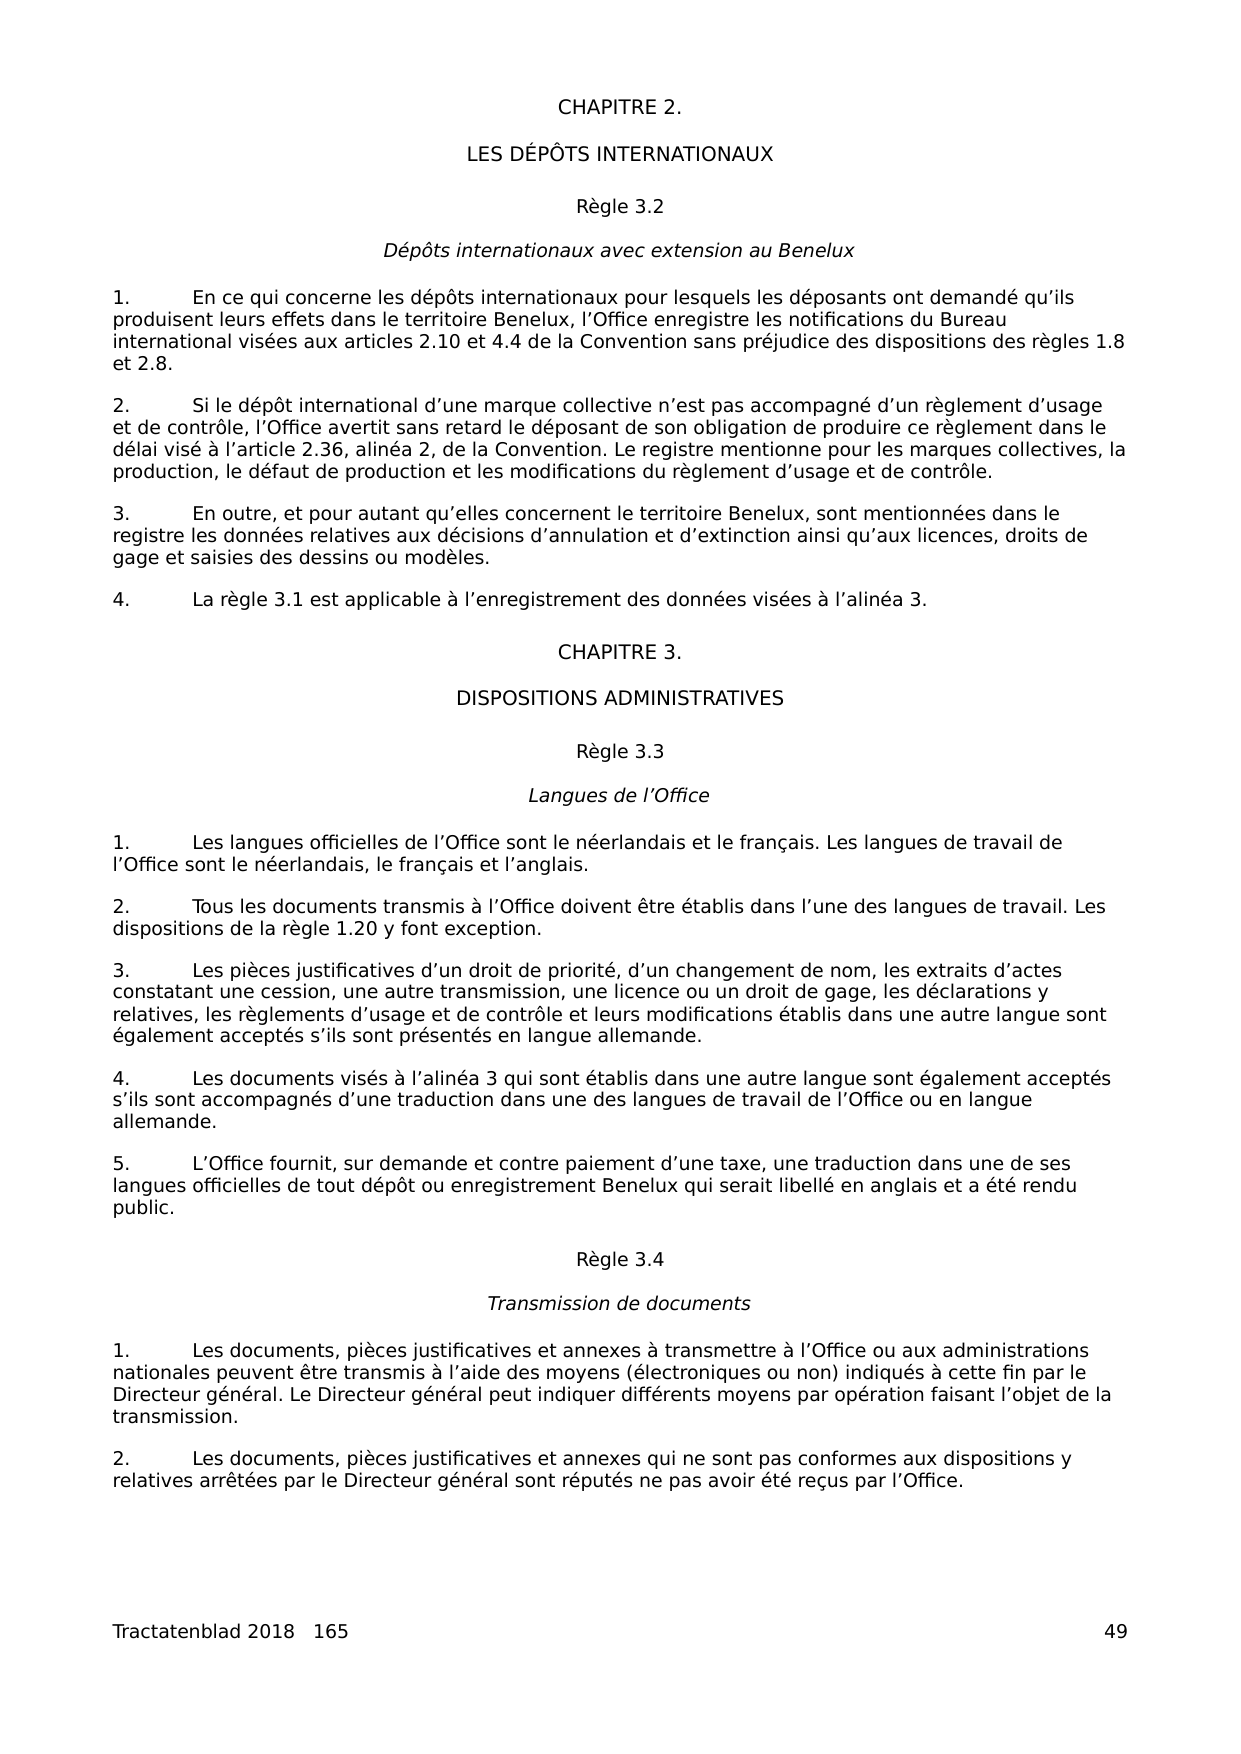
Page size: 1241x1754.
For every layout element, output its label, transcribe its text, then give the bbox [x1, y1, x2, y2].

subtitle Règle 3.3 Langues de l’Office [112, 741, 1128, 807]
text 2. Si le dépôt international d’une marque collective n’est pas accompagné d’un règlement d’usage et de contrôle, l’Office avertit sans retard le déposant de son obligation de produire ce règlement dans le délai visé à l’article 2.36, alinéa 2, de la Convention. Le registre mentionne pour les marques collectives, la production, le défaut de production et les modifications du règlement d’usage et de contrôle. [112, 395, 1128, 483]
text 5. L’Office fournit, sur demande et contre paiement d’une taxe, une traduction dans une de ses langues officielles de tout dépôt ou enregistrement Benelux qui serait libellé en anglais et a été rendu public. [112, 1153, 1128, 1219]
text 1. En ce qui concerne les dépôts internationaux pour lesquels les déposants ont demandé qu’ils produisent leurs effets dans le territoire Benelux, l’Office enregistre les notifications du Bureau international visées aux articles 2.10 et 4.4 de la Convention sans préjudice des dispositions des règles 1.8 et 2.8. [112, 287, 1128, 375]
subtitle CHAPITRE 3. DISPOSITIONS ADMINISTRATIVES [112, 641, 1128, 711]
text 3. Les pièces justificatives d’un droit de priorité, d’un changement de nom, les extraits d’actes constatant une cession, une autre transmission, une licence ou un droit de gage, les déclarations y relatives, les règlements d’usage et de contrôle et leurs modifications établis dans une autre langue sont également acceptés s’ils sont présentés en langue allemande. [112, 959, 1128, 1047]
text 2. Les documents, pièces justificatives et annexes qui ne sont pas conformes aux dispositions y relatives arrêtées par le Directeur général sont réputés ne pas avoir été reçus par l’Office. [112, 1448, 1128, 1492]
text 4. La règle 3.1 est applicable à l’enregistrement des données visées à l’alinéa 3. [112, 589, 1128, 611]
subtitle Règle 3.2 Dépôts internationaux avec extension au Benelux [112, 196, 1128, 262]
subtitle Règle 3.4 Transmission de documents [112, 1249, 1128, 1315]
text 2. Tous les documents transmis à l’Office doivent être établis dans l’une des langues de travail. Les dispositions de la règle 1.20 y font exception. [112, 896, 1128, 939]
text 4. Les documents visés à l’alinéa 3 qui sont établis dans une autre langue sont également acceptés s’ils sont accompagnés d’une traduction dans une des langues de travail de l’Office ou en langue allemande. [112, 1067, 1128, 1133]
text 3. En outre, et pour autant qu’elles concernent le territoire Benelux, sont mentionnées dans le registre les données relatives aux décisions d’annulation et d’extinction ainsi qu’aux licences, droits de gage et saisies des dessins ou modèles. [112, 503, 1128, 569]
text 1. Les langues officielles de l’Office sont le néerlandais et le français. Les langues de travail de l’Office sont le néerlandais, le français et l’anglais. [112, 832, 1128, 876]
text 1. Les documents, pièces justificatives et annexes à transmettre à l’Office ou aux administrations nationales peuvent être transmis à l’aide des moyens (électroniques ou non) indiqués à cette fin par le Directeur général. Le Directeur général peut indiquer différents moyens par opération faisant l’objet de la transmission. [112, 1340, 1128, 1428]
subtitle CHAPITRE 2. LES DÉPÔTS INTERNATIONAUX [112, 96, 1128, 166]
